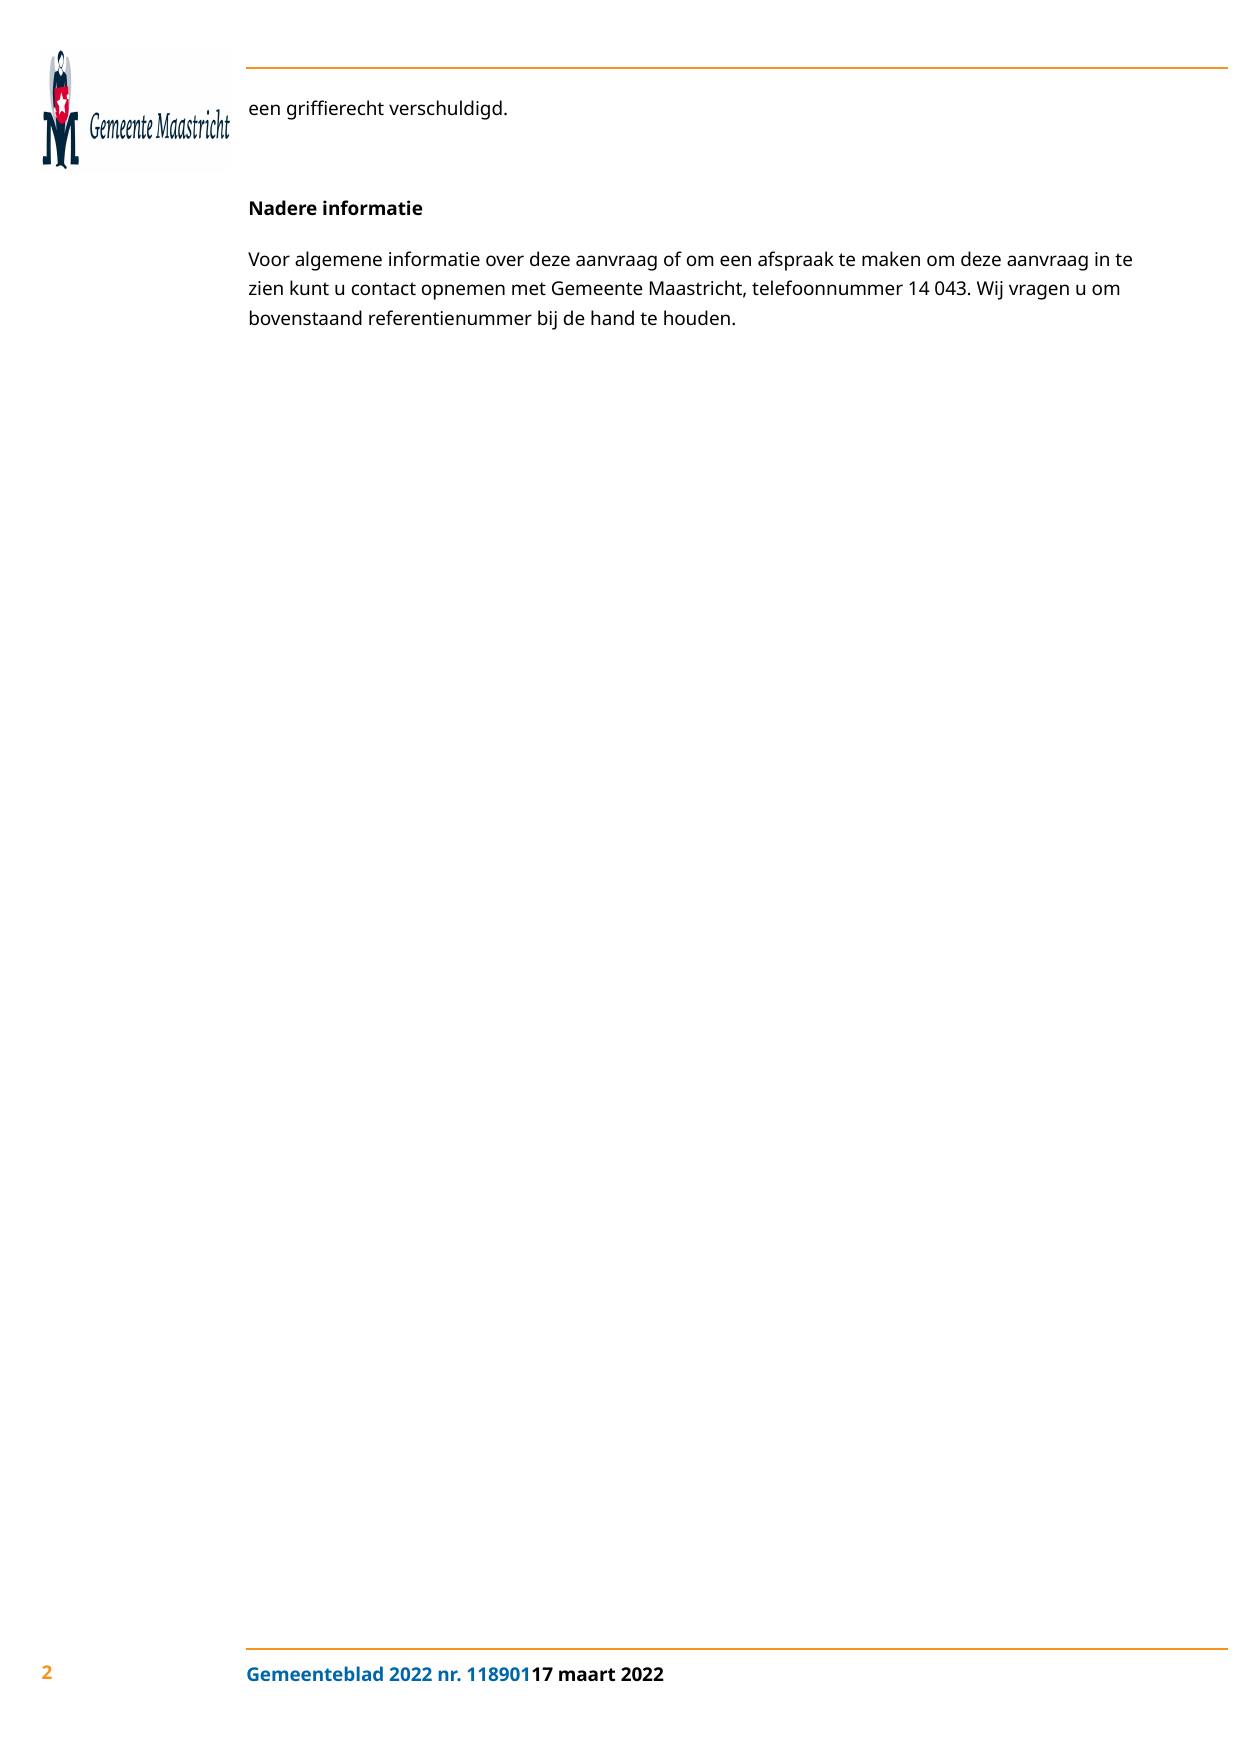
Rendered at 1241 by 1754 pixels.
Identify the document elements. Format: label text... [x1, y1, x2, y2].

picture [41, 47, 231, 172]
text Voor algemene informatie over deze aanvraag of om een afspraak te maken om deze aanvraag in te zien kunt u contact opnemen met Gemeente Maastricht, telefoonnummer 14 043. Wij vragen u om bovenstaand referentienummer bij de hand te houden. [248, 246, 1152, 331]
text Nadere informatie [248, 196, 1152, 221]
text een griffierecht verschuldigd. [248, 95, 1152, 121]
